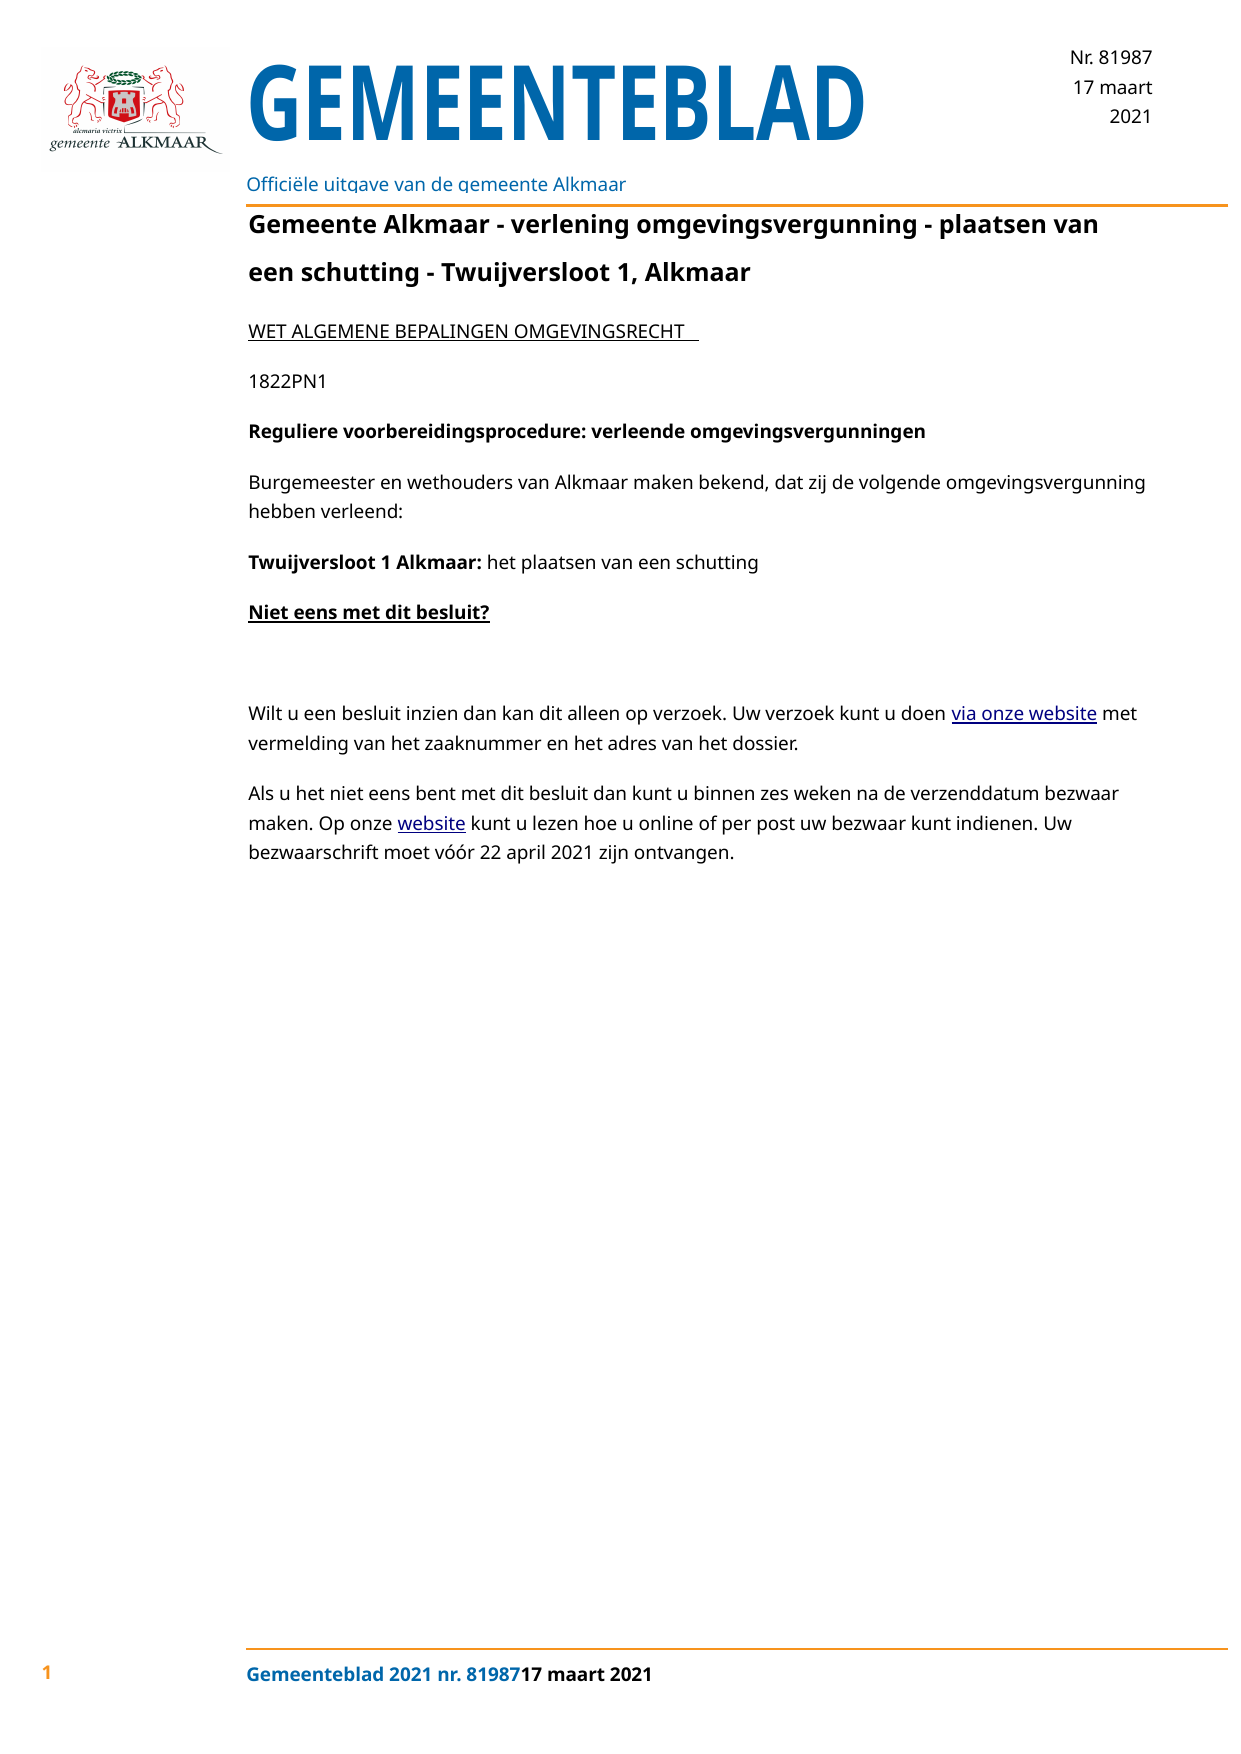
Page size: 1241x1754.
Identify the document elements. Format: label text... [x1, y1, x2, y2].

picture [41, 47, 231, 172]
text Twuijversloot 1 Alkmaar: het plaatsen van een schutting [248, 549, 1152, 575]
text Niet eens met dit besluit? [248, 599, 1152, 625]
text 1822PN1 [248, 368, 1152, 394]
text Gemeente Alkmaar - verlening omgevingsvergunning - plaatsen van een schutting - Twuijversloot 1, Alkmaar [248, 207, 1152, 288]
text WET ALGEMENE BEPALINGEN OMGEVINGSRECHT [248, 318, 1152, 344]
text Reguliere voorbereidingsprocedure: verleende omgevingsvergunningen [248, 419, 1152, 444]
text Burgemeester en wethouders van Alkmaar maken bekend, dat zij de volgende omgevingsvergunning hebben verleend: [248, 469, 1152, 524]
text Als u het niet eens bent met dit besluit dan kunt u binnen zes weken na de verzenddatum bezwaar maken. Op onze website kunt u lezen hoe u online of per post uw bezwaar kunt indienen. Uw bezwaarschrift moet vóór 22 april 2021 zijn ontvangen. [248, 780, 1152, 865]
text Wilt u een besluit inzien dan kan dit alleen op verzoek. Uw verzoek kunt u doen via onze website met vermelding van het zaaknummer en het adres van het dossier. [248, 700, 1152, 756]
